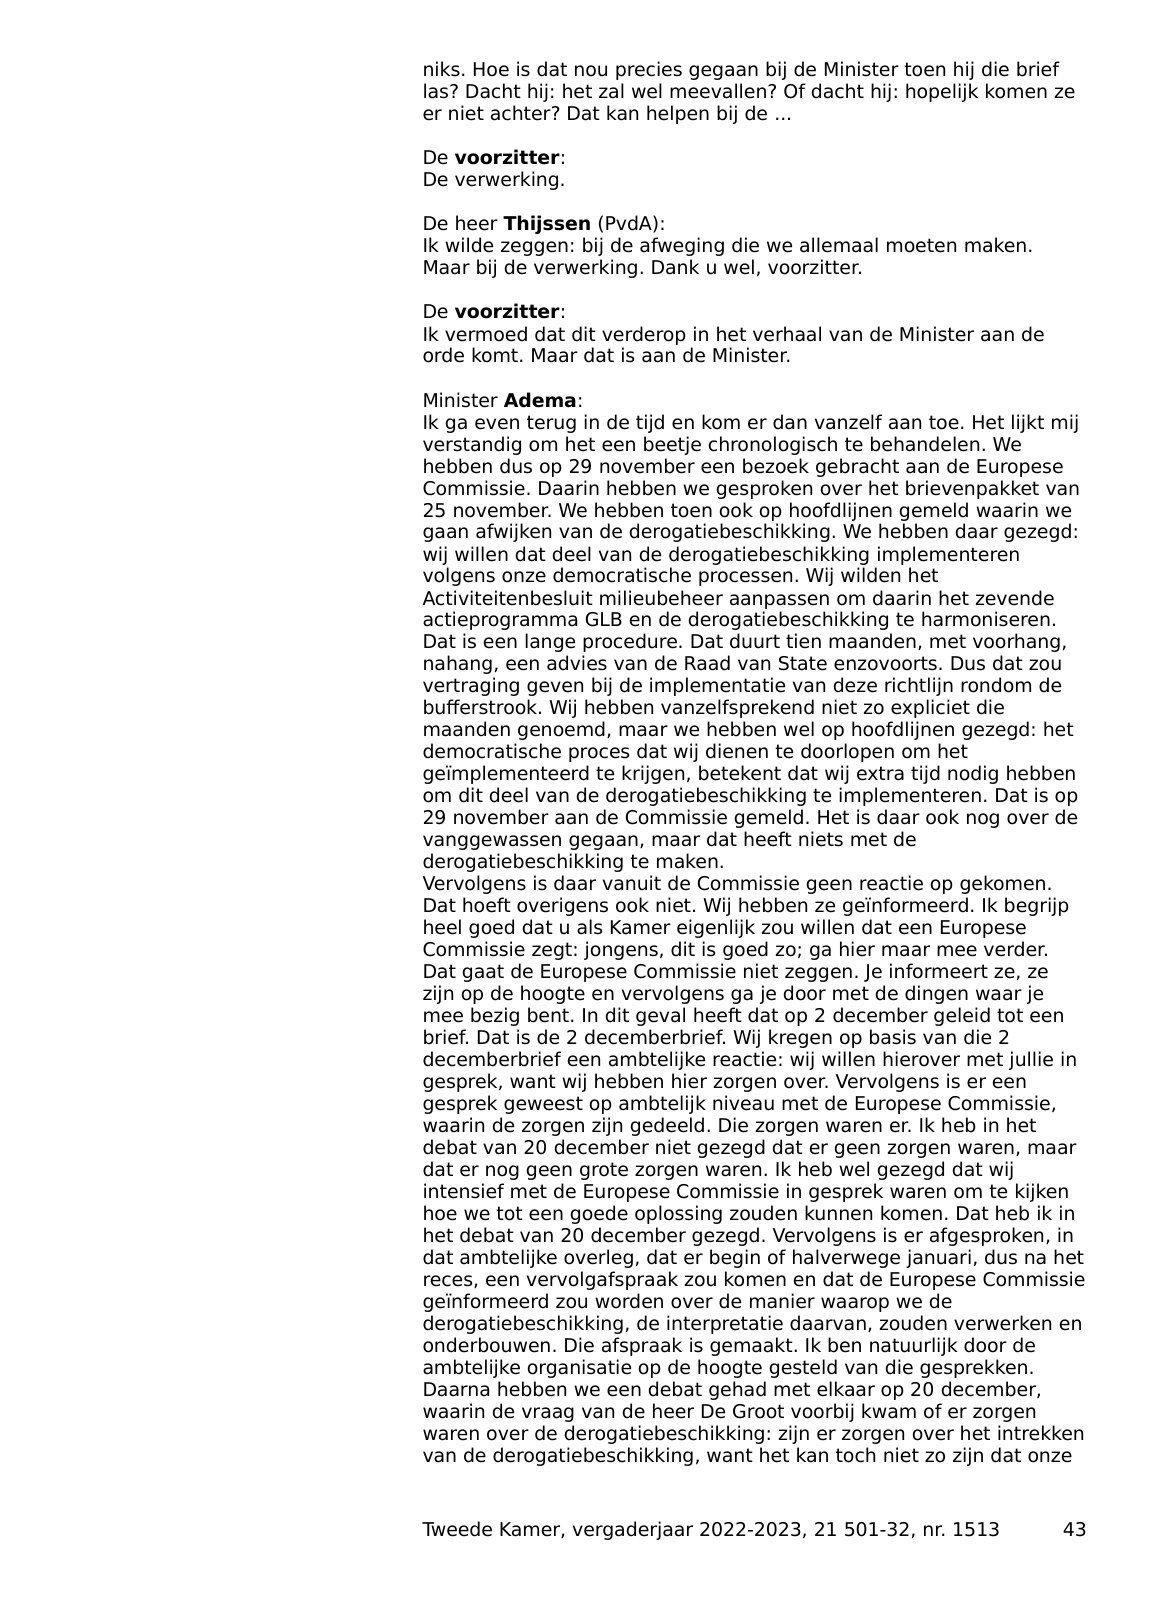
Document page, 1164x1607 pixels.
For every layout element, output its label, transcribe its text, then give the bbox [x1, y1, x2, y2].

text Minister Adema: [422, 389, 1087, 412]
text De heer Thijssen (PvdA): [422, 213, 1087, 235]
text De voorzitter: [422, 301, 1087, 323]
text Ik ga even terug in de tijd en kom er dan vanzelf aan toe. Het lijkt mij verstandig om het een beetje chronologisch te behandelen. We hebben dus op 29 november een bezoek gebracht aan de Europese Commissie. Daarin hebben we gesproken over het brievenpakket van 25 november. We hebben toen ook op hoofdlijnen gemeld waarin we gaan afwijken van de derogatiebeschikking. We hebben daar gezegd: wij willen dat deel van de derogatiebeschikking implementeren volgens onze democratische processen. Wij wilden het Activiteitenbesluit milieubeheer aanpassen om daarin het zevende actieprogramma GLB en de derogatiebeschikking te harmoniseren. Dat is een lange procedure. Dat duurt tien maanden, met voorhang, nahang, een advies van de Raad van State enzovoorts. Dus dat zou vertraging geven bij de implementatie van deze richtlijn rondom de bufferstrook. Wij hebben vanzelfsprekend niet zo expliciet die maanden genoemd, maar we hebben wel op hoofdlijnen gezegd: het democratische proces dat wij dienen te doorlopen om het geïmplementeerd te krijgen, betekent dat wij extra tijd nodig hebben om dit deel van de derogatiebeschikking te implementeren. Dat is op 29 november aan de Commissie gemeld. Het is daar ook nog over de vanggewassen gegaan, maar dat heeft niets met de derogatiebeschikking te maken. [422, 412, 1087, 873]
text Ik vermoed dat dit verderop in het verhaal van de Minister aan de orde komt. Maar dat is aan de Minister. [422, 323, 1087, 367]
text Ik wilde zeggen: bij de afweging die we allemaal moeten maken. Maar bij de verwerking. Dank u wel, voorzitter. [422, 235, 1087, 279]
text Vervolgens is daar vanuit de Commissie geen reactie op gekomen. Dat hoeft overigens ook niet. Wij hebben ze geïnformeerd. Ik begrijp heel goed dat u als Kamer eigenlijk zou willen dat een Europese Commissie zegt: jongens, dit is goed zo; ga hier maar mee verder. Dat gaat de Europese Commissie niet zeggen. Je informeert ze, ze zijn op de hoogte en vervolgens ga je door met de dingen waar je mee bezig bent. In dit geval heeft dat op 2 december geleid tot een brief. Dat is de 2 decemberbrief. Wij kregen op basis van die 2 decemberbrief een ambtelijke reactie: wij willen hierover met jullie in gesprek, want wij hebben hier zorgen over. Vervolgens is er een gesprek geweest op ambtelijk niveau met de Europese Commissie, waarin de zorgen zijn gedeeld. Die zorgen waren er. Ik heb in het debat van 20 december niet gezegd dat er geen zorgen waren, maar dat er nog geen grote zorgen waren. Ik heb wel gezegd dat wij intensief met de Europese Commissie in gesprek waren om te kijken hoe we tot een goede oplossing zouden kunnen komen. Dat heb ik in het debat van 20 december gezegd. Vervolgens is er afgesproken, in dat ambtelijke overleg, dat er begin of halverwege januari, dus na het reces, een vervolgafspraak zou komen en dat de Europese Commissie geïnformeerd zou worden over de manier waarop we de derogatiebeschikking, de interpretatie daarvan, zouden verwerken en onderbouwen. Die afspraak is gemaakt. Ik ben natuurlijk door de ambtelijke organisatie op de hoogte gesteld van die gesprekken. [422, 873, 1087, 1379]
text De voorzitter: [422, 147, 1087, 169]
text De verwerking. [422, 169, 1087, 191]
text niks. Hoe is dat nou precies gegaan bij de Minister toen hij die brief las? Dacht hij: het zal wel meevallen? Of dacht hij: hopelijk komen ze er niet achter? Dat kan helpen bij de ... [422, 59, 1087, 125]
text Daarna hebben we een debat gehad met elkaar op 20 december, waarin de vraag van de heer De Groot voorbij kwam of er zorgen waren over de derogatiebeschikking: zijn er zorgen over het intrekken van de derogatiebeschikking, want het kan toch niet zo zijn dat onze [422, 1379, 1087, 1467]
